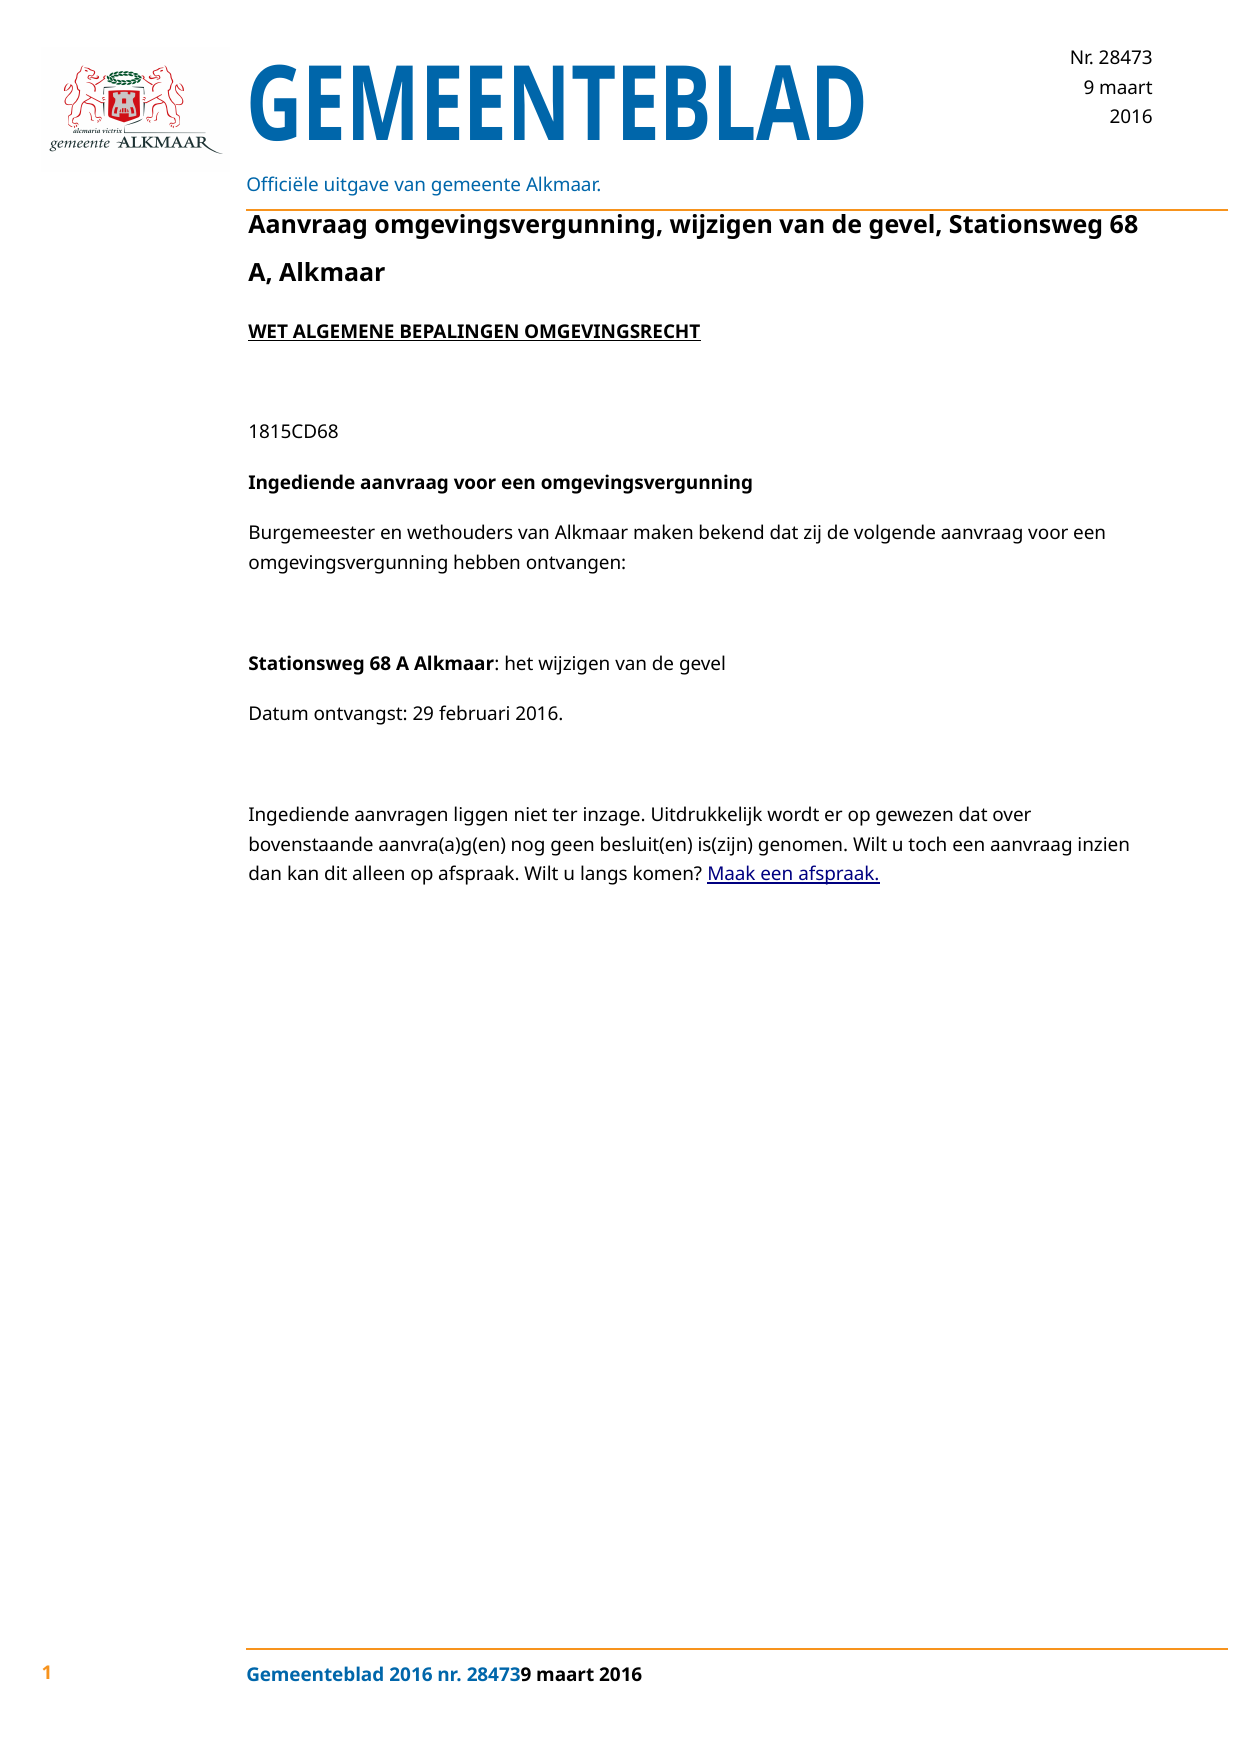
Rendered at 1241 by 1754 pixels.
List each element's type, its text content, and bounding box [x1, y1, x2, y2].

text Burgemeester en wethouders van Alkmaar maken bekend dat zij de volgende aanvraag voor een omgevingsvergunning hebben ontvangen: [248, 519, 1152, 575]
text Stationsweg 68 A Alkmaar: het wijzigen van de gevel [248, 650, 1152, 676]
text Aanvraag omgevingsvergunning, wijzigen van de gevel, Stationsweg 68 A, Alkmaar [248, 211, 1152, 288]
picture [41, 47, 231, 172]
text WET ALGEMENE BEPALINGEN OMGEVINGSRECHT [248, 318, 1152, 344]
text Ingediende aanvragen liggen niet ter inzage. Uitdrukkelijk wordt er op gewezen dat over bovenstaande aanvra(a)g(en) nog geen besluit(en) is(zijn) genomen. Wilt u toch een aanvraag inzien dan kan dit alleen op afspraak. Wilt u langs komen? Maak een afspraak. [248, 801, 1152, 886]
text 1815CD68 [248, 419, 1152, 444]
text Ingediende aanvraag voor een omgevingsvergunning [248, 469, 1152, 495]
text Datum ontvangst: 29 februari 2016. [248, 700, 1152, 726]
